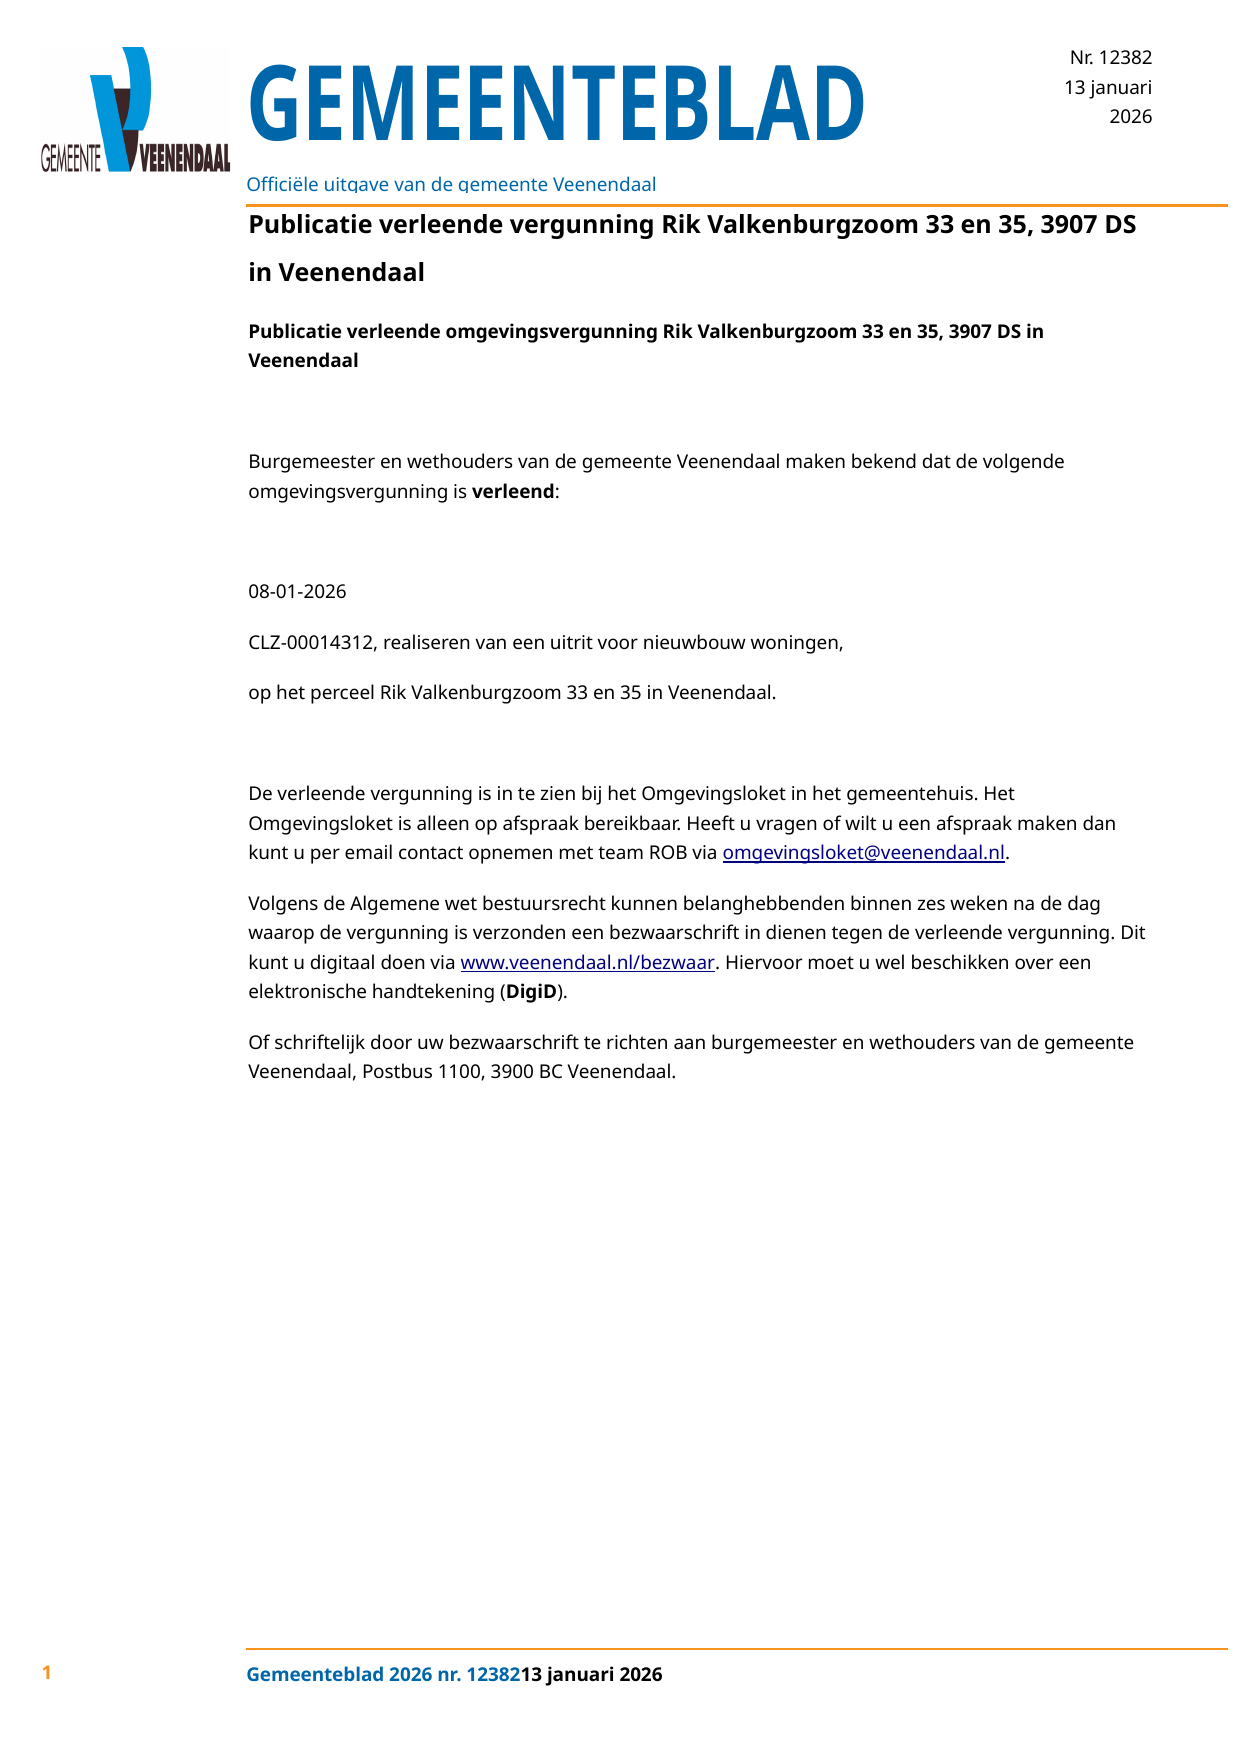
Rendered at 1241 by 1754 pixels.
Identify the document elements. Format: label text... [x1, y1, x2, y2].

picture [41, 47, 130, 172]
text Publicatie verleende omgevingsvergunning Rik Valkenburgzoom 33 en 35, 3907 DS in Veenendaal [248, 318, 1152, 373]
text 08-01-2026 [248, 579, 1152, 604]
text Of schriftelijk door uw bezwaarschrift te richten aan burgemeester en wethouders van de gemeente Veenendaal, Postbus 1100, 3900 BC Veenendaal. [248, 1029, 1152, 1084]
picture [123, 47, 231, 172]
text Burgemeester en wethouders van de gemeente Veenendaal maken bekend dat de volgende omgevingsvergunning is verleend: [248, 448, 1152, 504]
text op het perceel Rik Valkenburgzoom 33 en 35 in Veenendaal. [248, 679, 1152, 705]
text Volgens de Algemene wet bestuursrecht kunnen belanghebbenden binnen zes weken na de dag waarop de vergunning is verzonden een bezwaarschrift in dienen tegen de verleende vergunning. Dit kunt u digitaal doen via www.veenendaal.nl/bezwaar. Hiervoor moet u wel beschikken over een elektronische handtekening (DigiD). [248, 890, 1152, 1004]
text Publicatie verleende vergunning Rik Valkenburgzoom 33 en 35, 3907 DS in Veenendaal [248, 207, 1152, 288]
text De verleende vergunning is in te zien bij het Omgevingsloket in het gemeentehuis. Het Omgevingsloket is alleen op afspraak bereikbaar. Heeft u vragen of wilt u een afspraak maken dan kunt u per email contact opnemen met team ROB via omgevingsloket@veenendaal.nl. [248, 780, 1152, 865]
text CLZ-00014312, realiseren van een uitrit voor nieuwbouw woningen, [248, 629, 1152, 655]
